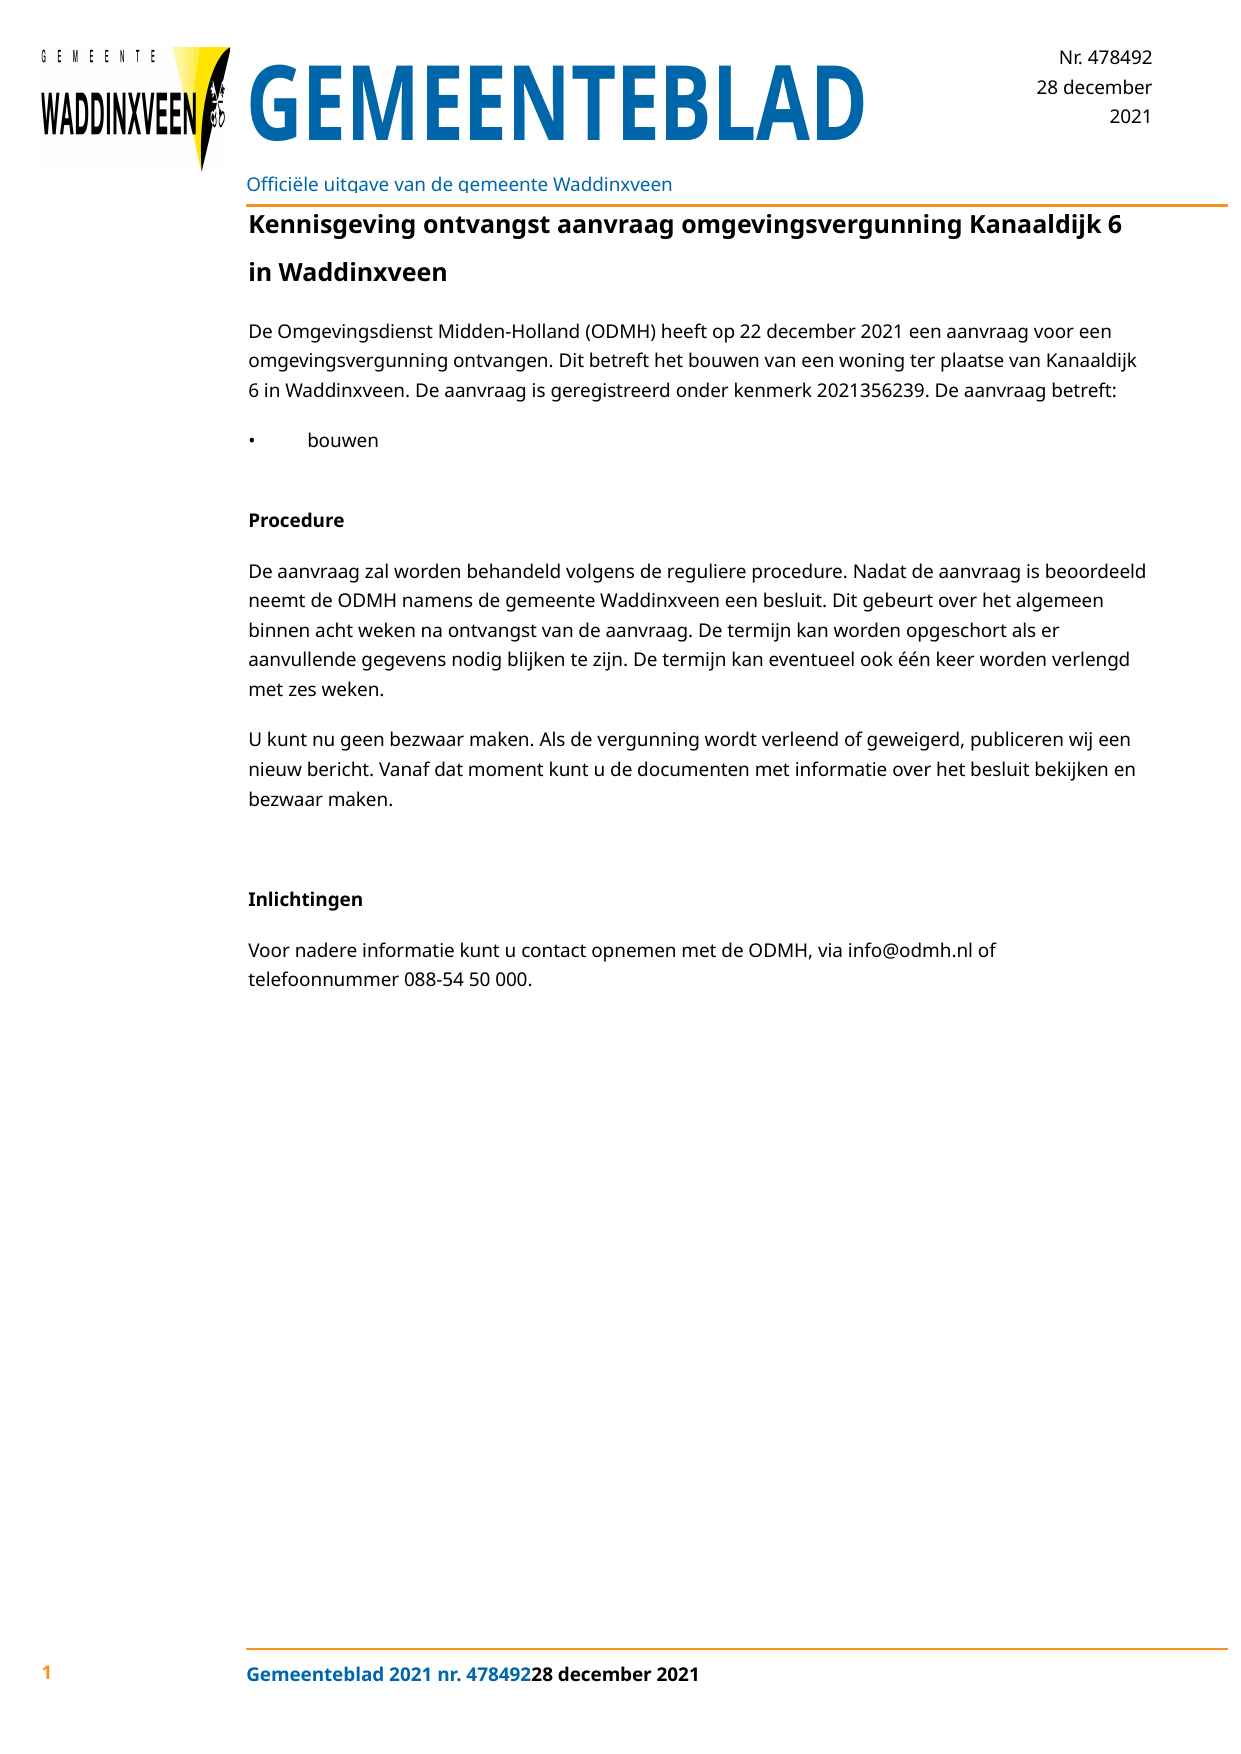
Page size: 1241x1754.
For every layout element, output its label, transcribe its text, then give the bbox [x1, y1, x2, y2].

list bouwen [248, 427, 1152, 453]
text De Omgevingsdienst Midden-Holland (ODMH) heeft op 22 december 2021 een aanvraag voor een omgevingsvergunning ontvangen. Dit betreft het bouwen van een woning ter plaatse van Kanaaldijk 6 in Waddinxveen. De aanvraag is geregistreerd onder kenmerk 2021356239. De aanvraag betreft: [248, 318, 1152, 403]
text Procedure [248, 507, 1152, 533]
text Kennisgeving ontvangst aanvraag omgevingsvergunning Kanaaldijk 6 in Waddinxveen [248, 207, 1152, 288]
text U kunt nu geen bezwaar maken. Als de vergunning wordt verleend of geweigerd, publiceren wij een nieuw bericht. Vanaf dat moment kunt u de documenten met informatie over het besluit bekijken en bezwaar maken. [248, 727, 1152, 812]
text De aanvraag zal worden behandeld volgens de reguliere procedure. Nadat de aanvraag is beoordeeld neemt de ODMH namens de gemeente Waddinxveen een besluit. Dit gebeurt over het algemeen binnen acht weken na ontvangst van de aanvraag. De termijn kan worden opgeschort als er aanvullende gegevens nodig blijken te zijn. De termijn kan eventueel ook één keer worden verlengd met zes weken. [248, 558, 1152, 702]
text Voor nadere informatie kunt u contact opnemen met de ODMH, via info@odmh.nl of telefoonnummer 088-54 50 000. [248, 937, 1152, 992]
text Inlichtingen [248, 887, 1152, 912]
picture [41, 47, 231, 172]
